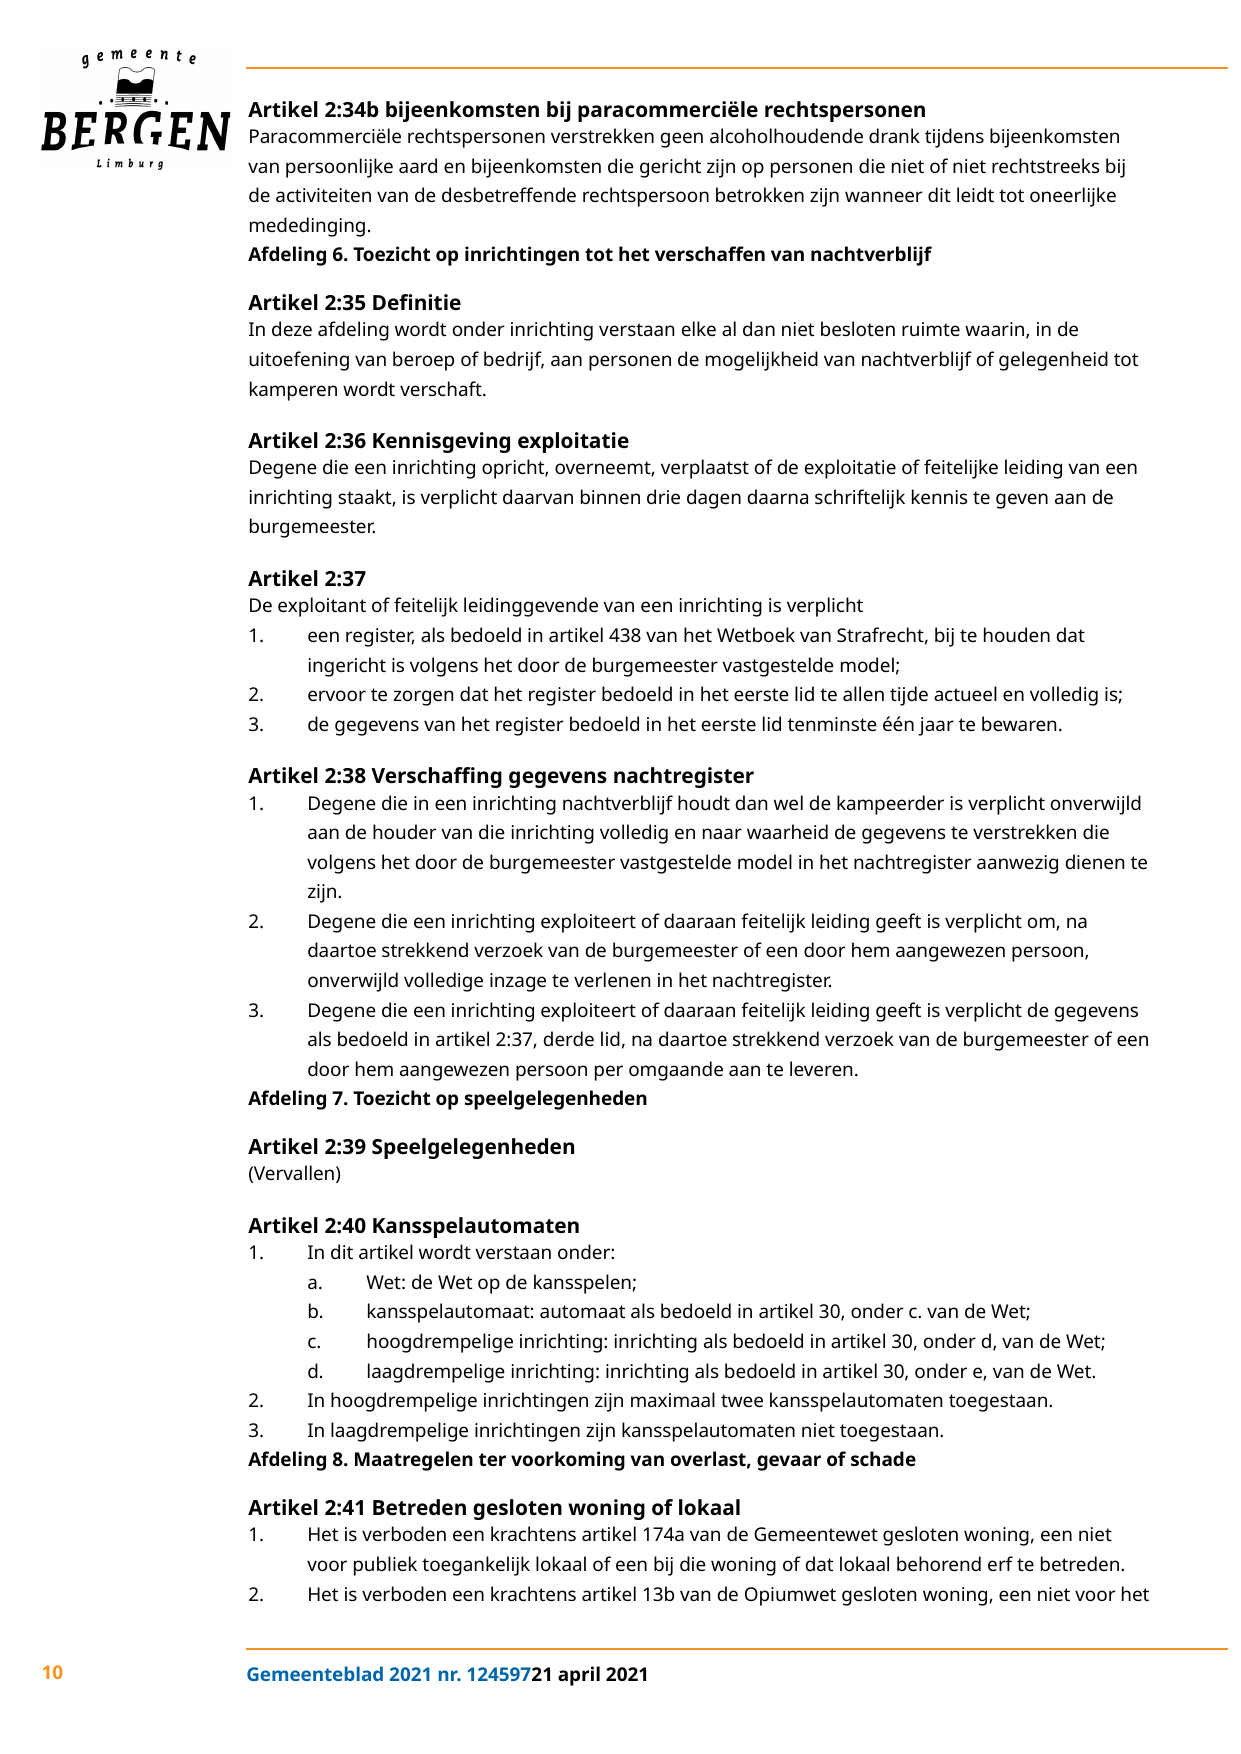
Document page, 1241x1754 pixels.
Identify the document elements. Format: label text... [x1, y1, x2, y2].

text Afdeling 8. Maatregelen ter voorkoming van overlast, gevaar of schade [248, 1447, 1152, 1472]
text Artikel 2:38 Verschaffing gegevens nachtregister [248, 761, 1152, 790]
list Het is verboden een krachtens artikel 174a van de Gemeentewet gesloten woning, een niet voor publiek toegankelijk lokaal of een bij die woning of dat lokaal behorend erf te betreden. [248, 1522, 1152, 1577]
list kansspelautomaat: automaat als bedoeld in artikel 30, onder c. van de Wet; [307, 1299, 1152, 1324]
text Artikel 2:37 [248, 564, 1152, 593]
list de gegevens van het register bedoeld in het eerste lid tenminste één jaar te bewaren. [248, 711, 1152, 737]
list een register, als bedoeld in artikel 438 van het Wetboek van Strafrecht, bij te houden dat ingericht is volgens het door de burgemeester vastgestelde model; [248, 622, 1152, 677]
text Afdeling 7. Toezicht op speelgelegenheden [248, 1086, 1152, 1111]
list ervoor te zorgen dat het register bedoeld in het eerste lid te allen tijde actueel en volledig is; [248, 681, 1152, 707]
text In deze afdeling wordt onder inrichting verstaan elke al dan niet besloten ruimte waarin, in de uitoefening van beroep of bedrijf, aan personen de mogelijkheid van nachtverblijf of gelegenheid tot kamperen wordt verschaft. [248, 317, 1152, 401]
text Artikel 2:41 Betreden gesloten woning of lokaal [248, 1493, 1152, 1522]
text De exploitant of feitelijk leidinggevende van een inrichting is verplicht [248, 593, 1152, 618]
list Wet: de Wet op de kansspelen; [307, 1269, 1152, 1295]
text Degene die een inrichting opricht, overneemt, verplaatst of de exploitatie of feitelijke leiding van een inrichting staakt, is verplicht daarvan binnen drie dagen daarna schriftelijk kennis te geven aan de burgemeester. [248, 454, 1152, 539]
text Artikel 2:35 Definitie [248, 288, 1152, 317]
list In hoogdrempelige inrichtingen zijn maximaal twee kansspelautomaten toegestaan. [248, 1387, 1152, 1413]
list hoogdrempelige inrichting: inrichting als bedoeld in artikel 30, onder d, van de Wet; [307, 1328, 1152, 1354]
text Paracommerciële rechtspersonen verstrekken geen alcoholhoudende drank tijdens bijeenkomsten van persoonlijke aard en bijeenkomsten die gericht zijn op personen die niet of niet rechtstreeks bij de activiteiten van de desbetreffende rechtspersoon betrokken zijn wanneer dit leidt tot oneerlijke mededinging. [248, 123, 1152, 238]
text Artikel 2:36 Kennisgeving exploitatie [248, 426, 1152, 454]
list Het is verboden een krachtens artikel 13b van de Opiumwet gesloten woning, een niet voor het [248, 1581, 1152, 1606]
picture [41, 47, 231, 172]
list In laagdrempelige inrichtingen zijn kansspelautomaten niet toegestaan. [248, 1417, 1152, 1443]
text Artikel 2:40 Kansspelautomaten [248, 1211, 1152, 1239]
text Afdeling 6. Toezicht op inrichtingen tot het verschaffen van nachtverblijf [248, 242, 1152, 267]
text (Vervallen) [248, 1161, 1152, 1186]
list In dit artikel wordt verstaan onder: [248, 1239, 1152, 1265]
list laagdrempelige inrichting: inrichting als bedoeld in artikel 30, onder e, van de Wet. [307, 1358, 1152, 1383]
list Degene die een inrichting exploiteert of daaraan feitelijk leiding geeft is verplicht de gegevens als bedoeld in artikel 2:37, derde lid, na daartoe strekkend verzoek van de burgemeester of een door hem aangewezen persoon per omgaande aan te leveren. [248, 997, 1152, 1082]
list Degene die een inrichting exploiteert of daaraan feitelijk leiding geeft is verplicht om, na daartoe strekkend verzoek van de burgemeester of een door hem aangewezen persoon, onverwijld volledige inzage te verlenen in het nachtregister. [248, 908, 1152, 993]
text Artikel 2:34b bijeenkomsten bij paracommerciële rechtspersonen [248, 95, 1152, 123]
list Degene die in een inrichting nachtverblijf houdt dan wel de kampeerder is verplicht onverwijld aan de houder van die inrichting volledig en naar waarheid de gegevens te verstrekken die volgens het door de burgemeester vastgestelde model in het nachtregister aanwezig dienen te zijn. [248, 790, 1152, 904]
text Artikel 2:39 Speelgelegenheden [248, 1132, 1152, 1161]
